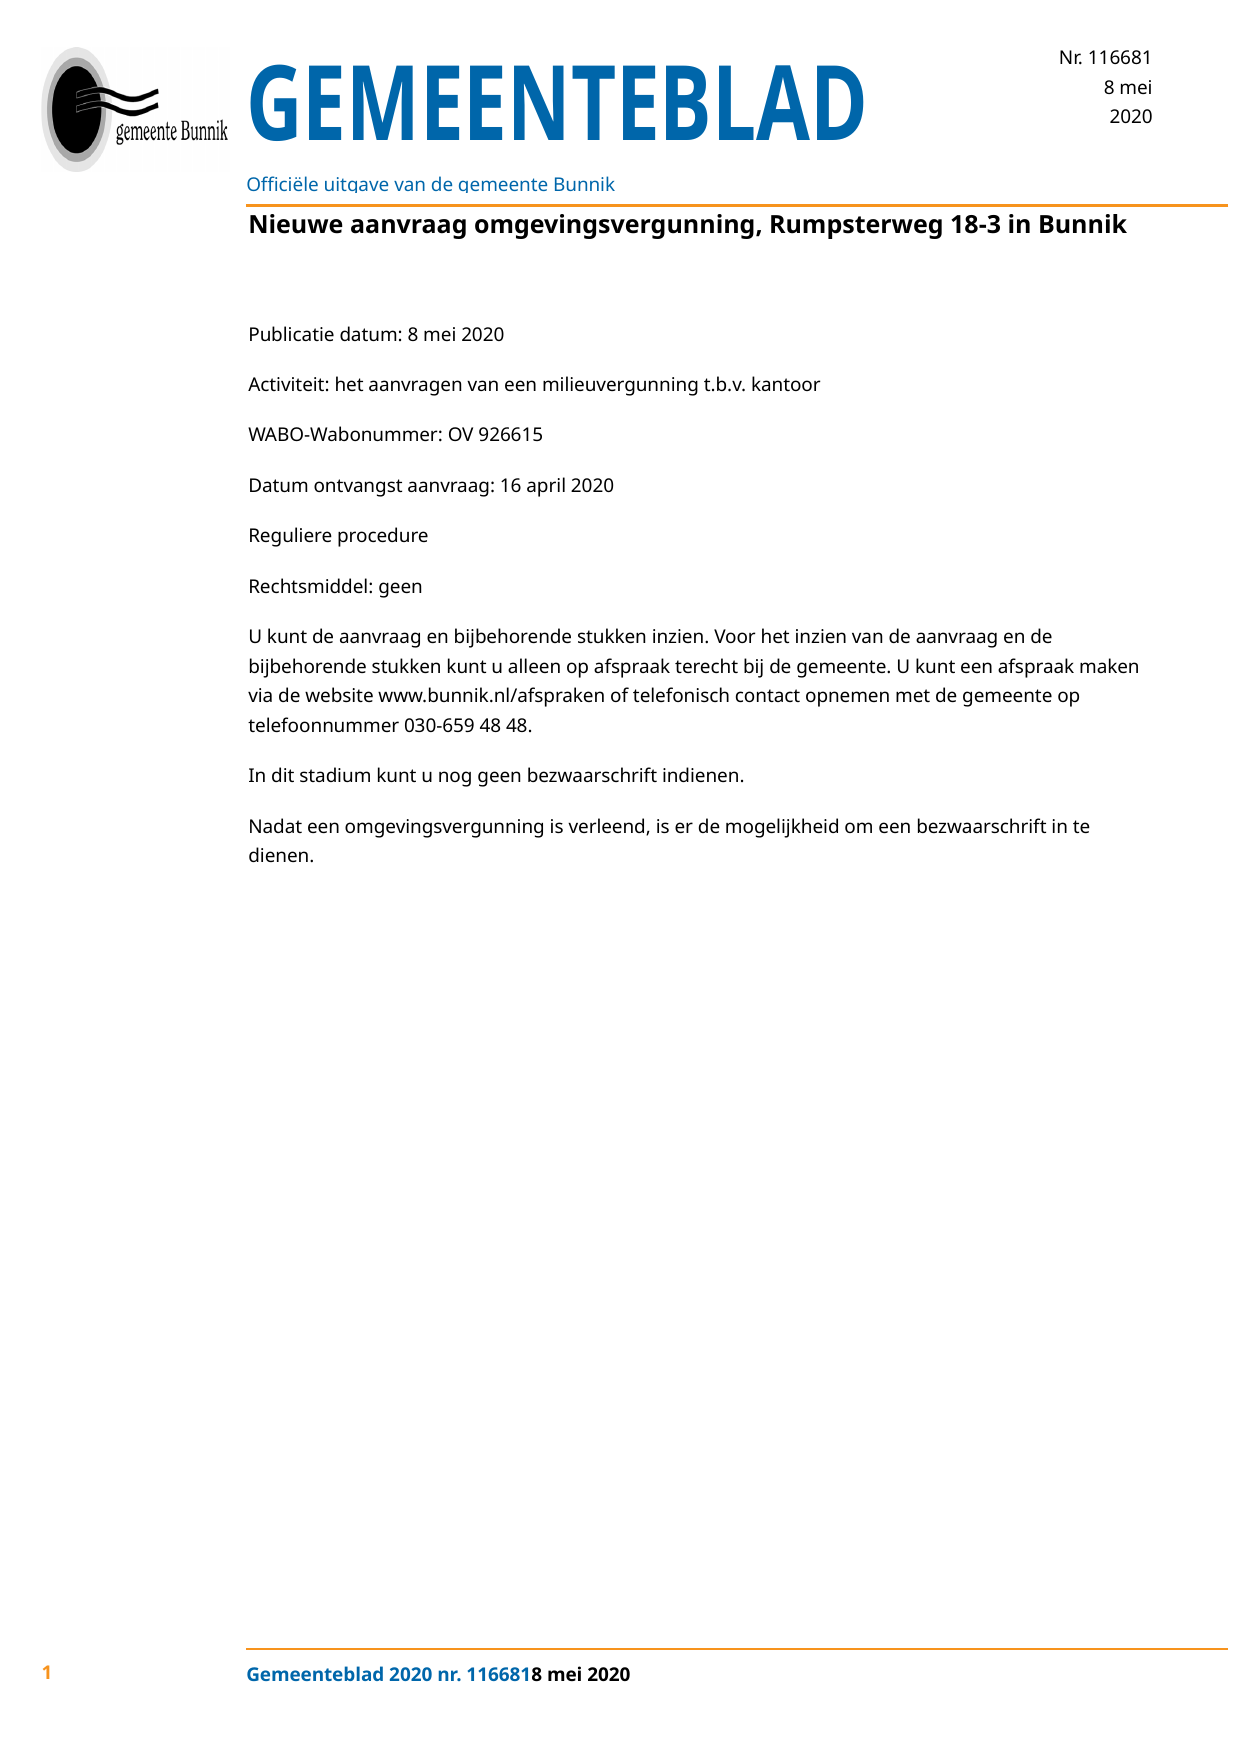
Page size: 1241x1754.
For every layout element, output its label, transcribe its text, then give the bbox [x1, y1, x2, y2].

picture [41, 47, 231, 172]
text U kunt de aanvraag en bijbehorende stukken inzien. Voor het inzien van de aanvraag en de bijbehorende stukken kunt u alleen op afspraak terecht bij de gemeente. U kunt een afspraak maken via de website www.bunnik.nl/afspraken of telefonisch contact opnemen met de gemeente op telefoonnummer 030-659 48 48. [248, 623, 1152, 738]
text Publicatie datum: 8 mei 2020 [248, 321, 1152, 346]
text In dit stadium kunt u nog geen bezwaarschrift indienen. [248, 762, 1152, 788]
text WABO-Wabonummer: OV 926615 [248, 422, 1152, 447]
text Nieuwe aanvraag omgevingsvergunning, Rumpsterweg 18-3 in Bunnik [248, 207, 1152, 241]
text Nadat een omgevingsvergunning is verleend, is er de mogelijkheid om een bezwaarschrift in te dienen. [248, 813, 1152, 868]
text Datum ontvangst aanvraag: 16 april 2020 [248, 472, 1152, 498]
text Reguliere procedure [248, 522, 1152, 548]
text Activiteit: het aanvragen van een milieuvergunning t.b.v. kantoor [248, 371, 1152, 397]
text Rechtsmiddel: geen [248, 573, 1152, 598]
